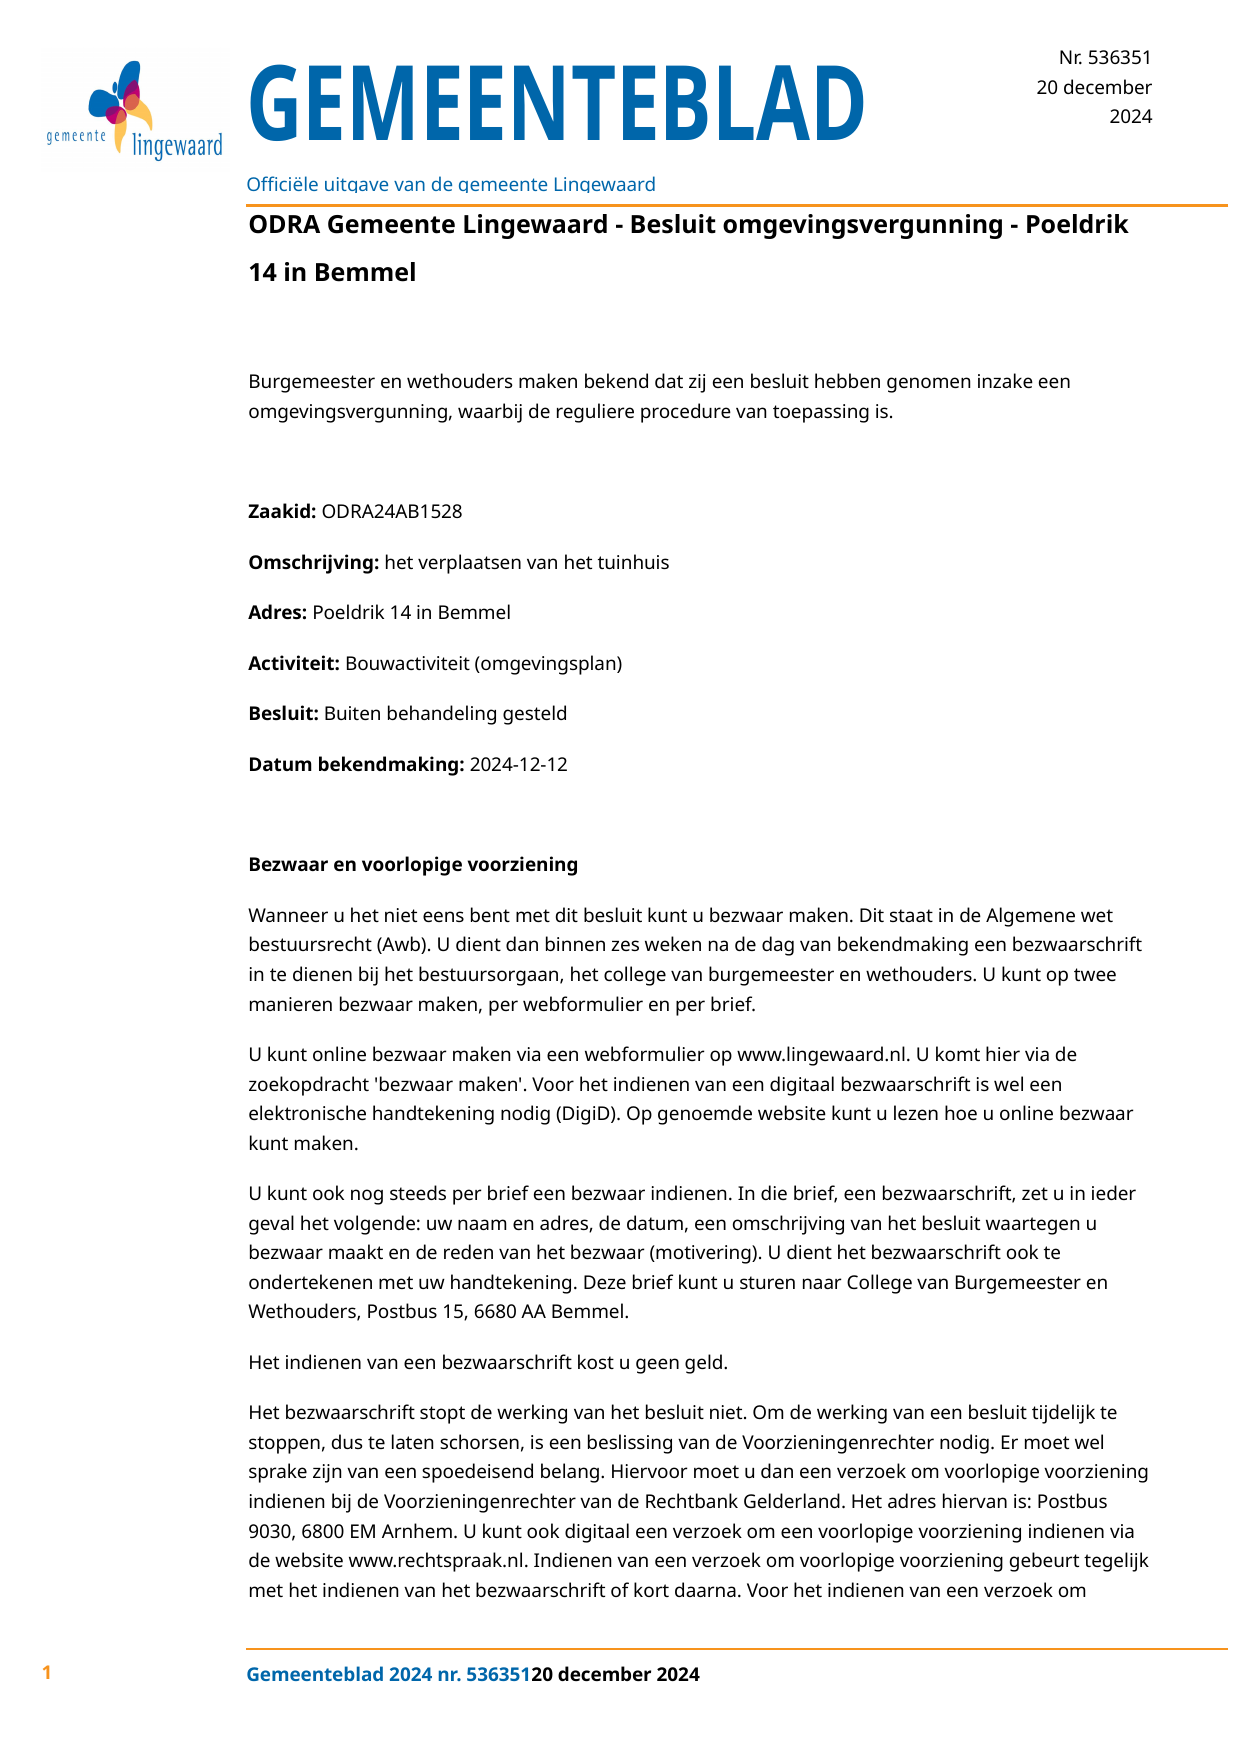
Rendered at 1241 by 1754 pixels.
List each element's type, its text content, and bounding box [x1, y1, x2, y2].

text ODRA Gemeente Lingewaard - Besluit omgevingsvergunning - Poeldrik 14 in Bemmel [248, 207, 1152, 288]
text Activiteit: Bouwactiviteit (omgevingsplan) [248, 650, 1152, 676]
text Burgemeester en wethouders maken bekend dat zij een besluit hebben genomen inzake een omgevingsvergunning, waarbij de reguliere procedure van toepassing is. [248, 368, 1152, 424]
text Bezwaar en voorlopige voorziening [248, 852, 1152, 877]
text Adres: Poeldrik 14 in Bemmel [248, 599, 1152, 625]
text Omschrijving: het verplaatsen van het tuinhuis [248, 549, 1152, 575]
text U kunt ook nog steeds per brief een bezwaar indienen. In die brief, een bezwaarschrift, zet u in ieder geval het volgende: uw naam en adres, de datum, een omschrijving van het besluit waartegen u bezwaar maakt en de reden van het bezwaar (motivering). U dient het bezwaarschrift ook te ondertekenen met uw handtekening. Deze brief kunt u sturen naar College van Burgemeester en Wethouders, Postbus 15, 6680 AA Bemmel. [248, 1180, 1152, 1324]
text Het indienen van een bezwaarschrift kost u geen geld. [248, 1349, 1152, 1375]
text Het bezwaarschrift stopt de werking van het besluit niet. Om de werking van een besluit tijdelijk te stoppen, dus te laten schorsen, is een beslissing van de Voorzieningenrechter nodig. Er moet wel sprake zijn van een spoedeisend belang. Hiervoor moet u dan een verzoek om voorlopige voorziening indienen bij de Voorzieningenrechter van de Rechtbank Gelderland. Het adres hiervan is: Postbus 9030, 6800 EM Arnhem. U kunt ook digitaal een verzoek om een voorlopige voorziening indienen via de website www.rechtspraak.nl. Indienen van een verzoek om voorlopige voorziening gebeurt tegelijk met het indienen van het bezwaarschrift of kort daarna. Voor het indienen van een verzoek om [248, 1399, 1152, 1603]
text Zaakid: ODRA24AB1528 [248, 499, 1152, 524]
text Wanneer u het niet eens bent met dit besluit kunt u bezwaar maken. Dit staat in de Algemene wet bestuursrecht (Awb). U dient dan binnen zes weken na de dag van bekendmaking een bezwaarschrift in te dienen bij het bestuursorgaan, het college van burgemeester en wethouders. U kunt op twee manieren bezwaar maken, per webformulier en per brief. [248, 902, 1152, 1017]
text Besluit: Buiten behandeling gesteld [248, 700, 1152, 726]
picture [41, 47, 231, 172]
text U kunt online bezwaar maken via een webformulier op www.lingewaard.nl. U komt hier via de zoekopdracht 'bezwaar maken'. Voor het indienen van een digitaal bezwaarschrift is wel een elektronische handtekening nodig (DigiD). Op genoemde website kunt u lezen hoe u online bezwaar kunt maken. [248, 1041, 1152, 1156]
text Datum bekendmaking: 2024-12-12 [248, 751, 1152, 777]
